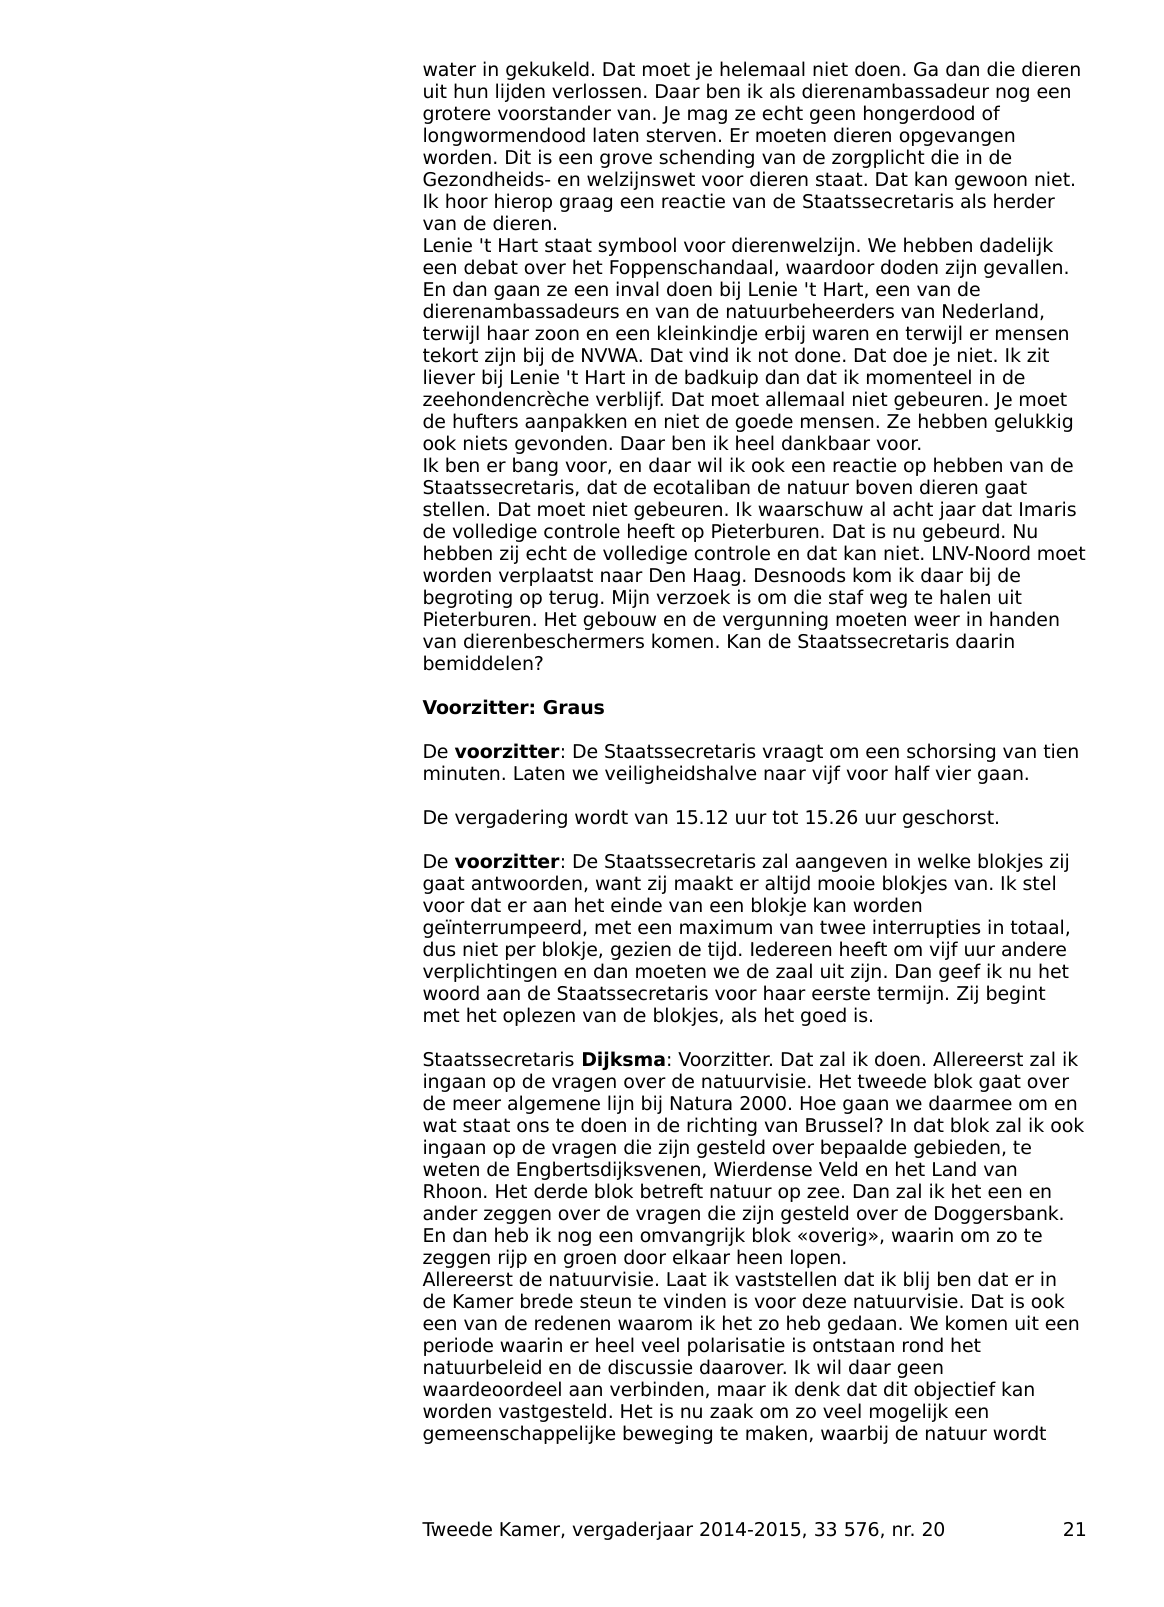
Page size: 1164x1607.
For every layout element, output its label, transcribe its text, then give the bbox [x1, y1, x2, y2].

text Allereerst de natuurvisie. Laat ik vaststellen dat ik blij ben dat er in de Kamer brede steun te vinden is voor deze natuurvisie. Dat is ook een van de redenen waarom ik het zo heb gedaan. We komen uit een periode waarin er heel veel polarisatie is ontstaan rond het natuurbeleid en de discussie daarover. Ik wil daar geen waardeoordeel aan verbinden, maar ik denk dat dit objectief kan worden vastgesteld. Het is nu zaak om zo veel mogelijk een gemeenschappelijke beweging te maken, waarbij de natuur wordt [422, 1269, 1087, 1445]
text water in gekukeld. Dat moet je helemaal niet doen. Ga dan die dieren uit hun lijden verlossen. Daar ben ik als dierenambassadeur nog een grotere voorstander van. Je mag ze echt geen hongerdood of longwormendood laten sterven. Er moeten dieren opgevangen worden. Dit is een grove schending van de zorgplicht die in de Gezondheids- en welzijnswet voor dieren staat. Dat kan gewoon niet. Ik hoor hierop graag een reactie van de Staatssecretaris als herder van de dieren. [422, 59, 1087, 235]
text Staatssecretaris Dijksma: Voorzitter. Dat zal ik doen. Allereerst zal ik ingaan op de vragen over de natuurvisie. Het tweede blok gaat over de meer algemene lijn bij Natura 2000. Hoe gaan we daarmee om en wat staat ons te doen in de richting van Brussel? In dat blok zal ik ook ingaan op de vragen die zijn gesteld over bepaalde gebieden, te weten de Engbertsdijksvenen, Wierdense Veld en het Land van Rhoon. Het derde blok betreft natuur op zee. Dan zal ik het een en ander zeggen over de vragen die zijn gesteld over de Doggersbank. En dan heb ik nog een omvangrijk blok «overig», waarin om zo te zeggen rijp en groen door elkaar heen lopen. [422, 1049, 1087, 1269]
subtitle Voorzitter: Graus [422, 697, 1087, 719]
text Lenie 't Hart staat symbool voor dierenwelzijn. We hebben dadelijk een debat over het Foppenschandaal, waardoor doden zijn gevallen. En dan gaan ze een inval doen bij Lenie 't Hart, een van de dierenambassadeurs en van de natuurbeheerders van Nederland, terwijl haar zoon en een kleinkindje erbij waren en terwijl er mensen tekort zijn bij de NVWA. Dat vind ik not done. Dat doe je niet. Ik zit liever bij Lenie 't Hart in de badkuip dan dat ik momenteel in de zeehondencrèche verblijf. Dat moet allemaal niet gebeuren. Je moet de hufters aanpakken en niet de goede mensen. Ze hebben gelukkig ook niets gevonden. Daar ben ik heel dankbaar voor. [422, 235, 1087, 455]
text De voorzitter: De Staatssecretaris vraagt om een schorsing van tien minuten. Laten we veiligheidshalve naar vijf voor half vier gaan. [422, 741, 1087, 785]
text Ik ben er bang voor, en daar wil ik ook een reactie op hebben van de Staatssecretaris, dat de ecotaliban de natuur boven dieren gaat stellen. Dat moet niet gebeuren. Ik waarschuw al acht jaar dat Imaris de volledige controle heeft op Pieterburen. Dat is nu gebeurd. Nu hebben zij echt de volledige controle en dat kan niet. LNV-Noord moet worden verplaatst naar Den Haag. Desnoods kom ik daar bij de begroting op terug. Mijn verzoek is om die staf weg te halen uit Pieterburen. Het gebouw en de vergunning moeten weer in handen van dierenbeschermers komen. Kan de Staatssecretaris daarin bemiddelen? [422, 455, 1087, 674]
text De voorzitter: De Staatssecretaris zal aangeven in welke blokjes zij gaat antwoorden, want zij maakt er altijd mooie blokjes van. Ik stel voor dat er aan het einde van een blokje kan worden geïnterrumpeerd, met een maximum van twee interrupties in totaal, dus niet per blokje, gezien de tijd. Iedereen heeft om vijf uur andere verplichtingen en dan moeten we de zaal uit zijn. Dan geef ik nu het woord aan de Staatssecretaris voor haar eerste termijn. Zij begint met het oplezen van de blokjes, als het goed is. [422, 851, 1087, 1027]
text De vergadering wordt van 15.12 uur tot 15.26 uur geschorst. [422, 807, 1087, 829]
